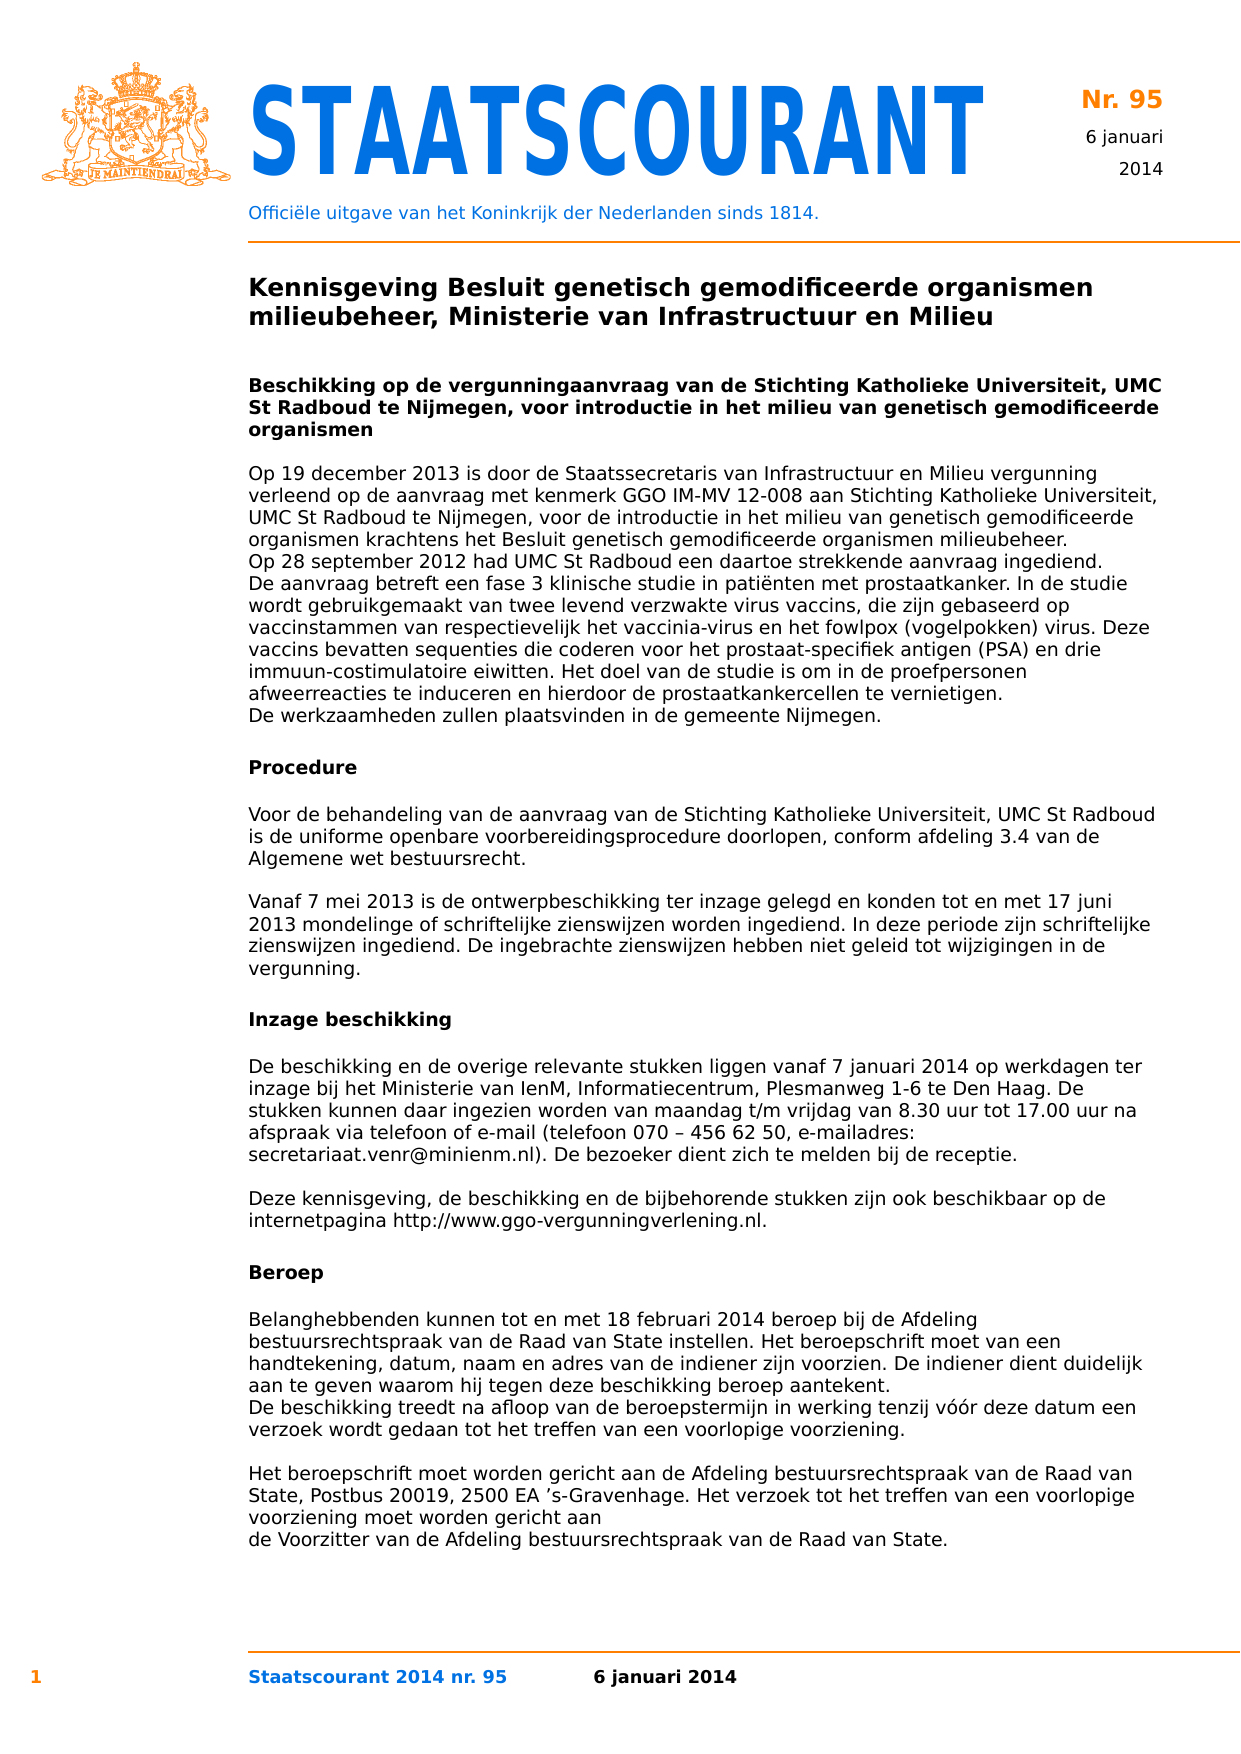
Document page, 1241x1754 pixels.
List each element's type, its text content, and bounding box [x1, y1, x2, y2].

text Deze kennisgeving, de beschikking en de bijbehorende stukken zijn ook beschikbaar op de internetpagina http://www.ggo-vergunningverlening.nl. [248, 1188, 1163, 1232]
table_header STAATSCOURANT [248, 62, 998, 203]
table_cell Officiële uitgave van het Koninkrijk der Nederlanden sinds 1814. [248, 203, 1240, 241]
text De beschikking en de overige relevante stukken liggen vanaf 7 januari 2014 op werkdagen ter inzage bij het Ministerie van IenM, Informatiecentrum, Plesmanweg 1-6 te Den Haag. De stukken kunnen daar ingezien worden van maandag t/m vrijdag van 8.30 uur tot 17.00 uur na afspraak via telefoon of e-mail (telefoon 070 – 456 62 50, e-mailadres: secretariaat.venr@minienm.nl). De bezoeker dient zich te melden bij de receptie. [248, 1056, 1163, 1166]
text Het beroepschrift moet worden gericht aan de Afdeling bestuursrechtspraak van de Raad van State, Postbus 20019, 2500 EA ’s-Gravenhage. Het verzoek tot het treffen van een voorlopige voorziening moet worden gericht aan [248, 1463, 1163, 1529]
table_cell 6 januari [998, 121, 1240, 153]
picture [41, 62, 231, 186]
subtitle Procedure [248, 757, 1163, 779]
table_header [25, 62, 248, 241]
text De beschikking treedt na afloop van de beroepstermijn in werking tenzij vóór deze datum een verzoek wordt gedaan tot het treffen van een voorlopige voorziening. [248, 1397, 1163, 1441]
text Belanghebbenden kunnen tot en met 18 februari 2014 beroep bij de Afdeling bestuursrechtspraak van de Raad van State instellen. Het beroepschrift moet van een handtekening, datum, naam en adres van de indiener zijn voorzien. De indiener dient duidelijk aan te geven waarom hij tegen deze beschikking beroep aantekent. [248, 1309, 1163, 1397]
subtitle Kennisgeving Besluit genetisch gemodificeerde organismen milieubeheer, Ministerie van Infrastructuur en Milieu [248, 273, 1163, 331]
table_header Nr. 95 [998, 62, 1240, 121]
text Op 28 september 2012 had UMC St Radboud een daartoe strekkende aanvraag ingediend. [248, 551, 1163, 573]
table_cell 2014 [998, 153, 1240, 203]
text Op 19 december 2013 is door de Staatssecretaris van Infrastructuur en Milieu vergunning verleend op de aanvraag met kenmerk GGO IM-MV 12-008 aan Stichting Katholieke Universiteit, UMC St Radboud te Nijmegen, voor de introductie in het milieu van genetisch gemodificeerde organismen krachtens het Besluit genetisch gemodificeerde organismen milieubeheer. [248, 463, 1163, 551]
text De aanvraag betreft een fase 3 klinische studie in patiënten met prostaatkanker. In de studie wordt gebruikgemaakt van twee levend verzwakte virus vaccins, die zijn gebaseerd op vaccinstammen van respectievelijk het vaccinia-virus en het fowlpox (vogelpokken) virus. Deze vaccins bevatten sequenties die coderen voor het prostaat-specifiek antigen (PSA) en drie immuun-costimulatoire eiwitten. Het doel van de studie is om in de proefpersonen afweerreacties te induceren en hierdoor de prostaatkankercellen te vernietigen. [248, 573, 1163, 705]
text Voor de behandeling van de aanvraag van de Stichting Katholieke Universiteit, UMC St Radboud is de uniforme openbare voorbereidingsprocedure doorlopen, conform afdeling 3.4 van de Algemene wet bestuursrecht. [248, 804, 1163, 869]
text Beschikking op de vergunningaanvraag van de Stichting Katholieke Universiteit, UMC St Radboud te Nijmegen, voor introductie in het milieu van genetisch gemodificeerde organismen [248, 375, 1163, 441]
text de Voorzitter van de Afdeling bestuursrechtspraak van de Raad van State. [248, 1529, 1163, 1551]
text Vanaf 7 mei 2013 is de ontwerpbeschikking ter inzage gelegd en konden tot en met 17 juni 2013 mondelinge of schriftelijke zienswijzen worden ingediend. In deze periode zijn schriftelijke zienswijzen ingediend. De ingebrachte zienswijzen hebben niet geleid tot wijzigingen in de vergunning. [248, 891, 1163, 979]
text De werkzaamheden zullen plaatsvinden in de gemeente Nijmegen. [248, 705, 1163, 727]
subtitle Beroep [248, 1262, 1163, 1284]
subtitle Inzage beschikking [248, 1009, 1163, 1031]
